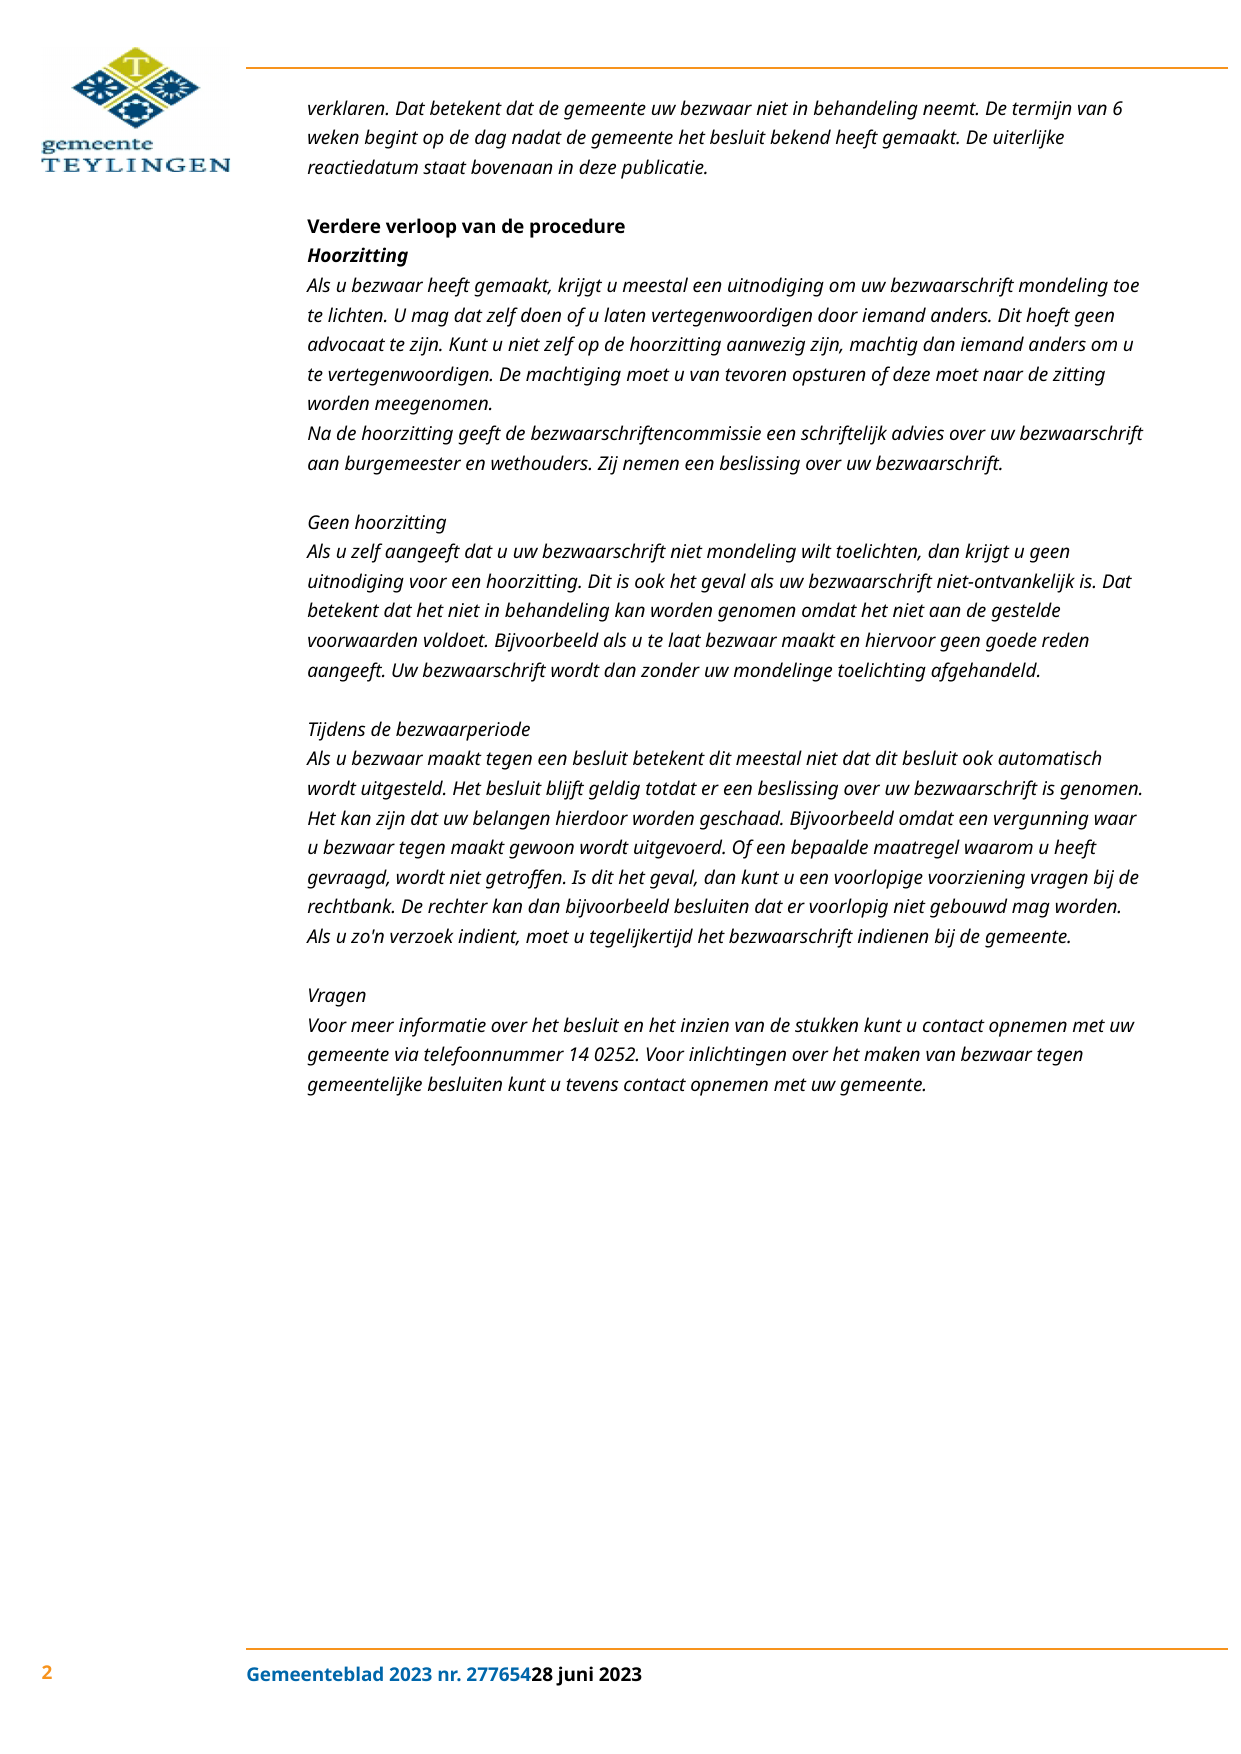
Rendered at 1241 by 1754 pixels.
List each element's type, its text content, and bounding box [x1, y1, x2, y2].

list verklaren. Dat betekent dat de gemeente uw bezwaar niet in behandeling neemt. De termijn van 6 weken begint op de dag nadat de gemeente het besluit bekend heeft gemaakt. De uiterlijke reactiedatum staat bovenaan in deze publicatie. [248, 95, 1152, 180]
list Na de hoorzitting geeft de bezwaarschriftencommissie een schriftelijk advies over uw bezwaarschrift aan burgemeester en wethouders. Zij nemen een beslissing over uw bezwaarschrift. [248, 420, 1152, 476]
list Geen hoorzitting [248, 509, 1152, 535]
list Als u bezwaar heeft gemaakt, krijgt u meestal een uitnodiging om uw bezwaarschrift mondeling toe te lichten. U mag dat zelf doen of u laten vertegenwoordigen door iemand anders. Dit hoeft geen advocaat te zijn. Kunt u niet zelf op de hoorzitting aanwezig zijn, machtig dan iemand anders om u te vertegenwoordigen. De machtiging moet u van tevoren opsturen of deze moet naar de zitting worden meegenomen. [248, 272, 1152, 416]
list Tijdens de bezwaarperiode [248, 716, 1152, 742]
list Als u bezwaar maakt tegen een besluit betekent dit meestal niet dat dit besluit ook automatisch wordt uitgesteld. Het besluit blijft geldig totdat er een beslissing over uw bezwaarschrift is genomen. Het kan zijn dat uw belangen hierdoor worden geschaad. Bijvoorbeeld omdat een vergunning waar u bezwaar tegen maakt gewoon wordt uitgevoerd. Of een bepaalde maatregel waarom u heeft gevraagd, wordt niet getroffen. Is dit het geval, dan kunt u een voorlopige voorziening vragen bij de rechtbank. De rechter kan dan bijvoorbeeld besluiten dat er voorlopig niet gebouwd mag worden. Als u zo'n verzoek indient, moet u tegelijkertijd het bezwaarschrift indienen bij de gemeente. [248, 746, 1152, 949]
list Hoorzitting [248, 243, 1152, 268]
list Verdere verloop van de procedure [248, 213, 1152, 239]
picture [41, 47, 231, 172]
list Vragen [248, 982, 1152, 1008]
list Als u zelf aangeeft dat u uw bezwaarschrift niet mondeling wilt toelichten, dan krijgt u geen uitnodiging voor een hoorzitting. Dit is ook het geval als uw bezwaarschrift niet-ontvankelijk is. Dat betekent dat het niet in behandeling kan worden genomen omdat het niet aan de gestelde voorwaarden voldoet. Bijvoorbeeld als u te laat bezwaar maakt en hiervoor geen goede reden aangeeft. Uw bezwaarschrift wordt dan zonder uw mondelinge toelichting afgehandeld. [248, 538, 1152, 683]
list Voor meer informatie over het besluit en het inzien van de stukken kunt u contact opnemen met uw gemeente via telefoonnummer 14 0252. Voor inlichtingen over het maken van bezwaar tegen gemeentelijke besluiten kunt u tevens contact opnemen met uw gemeente. [248, 1012, 1152, 1097]
